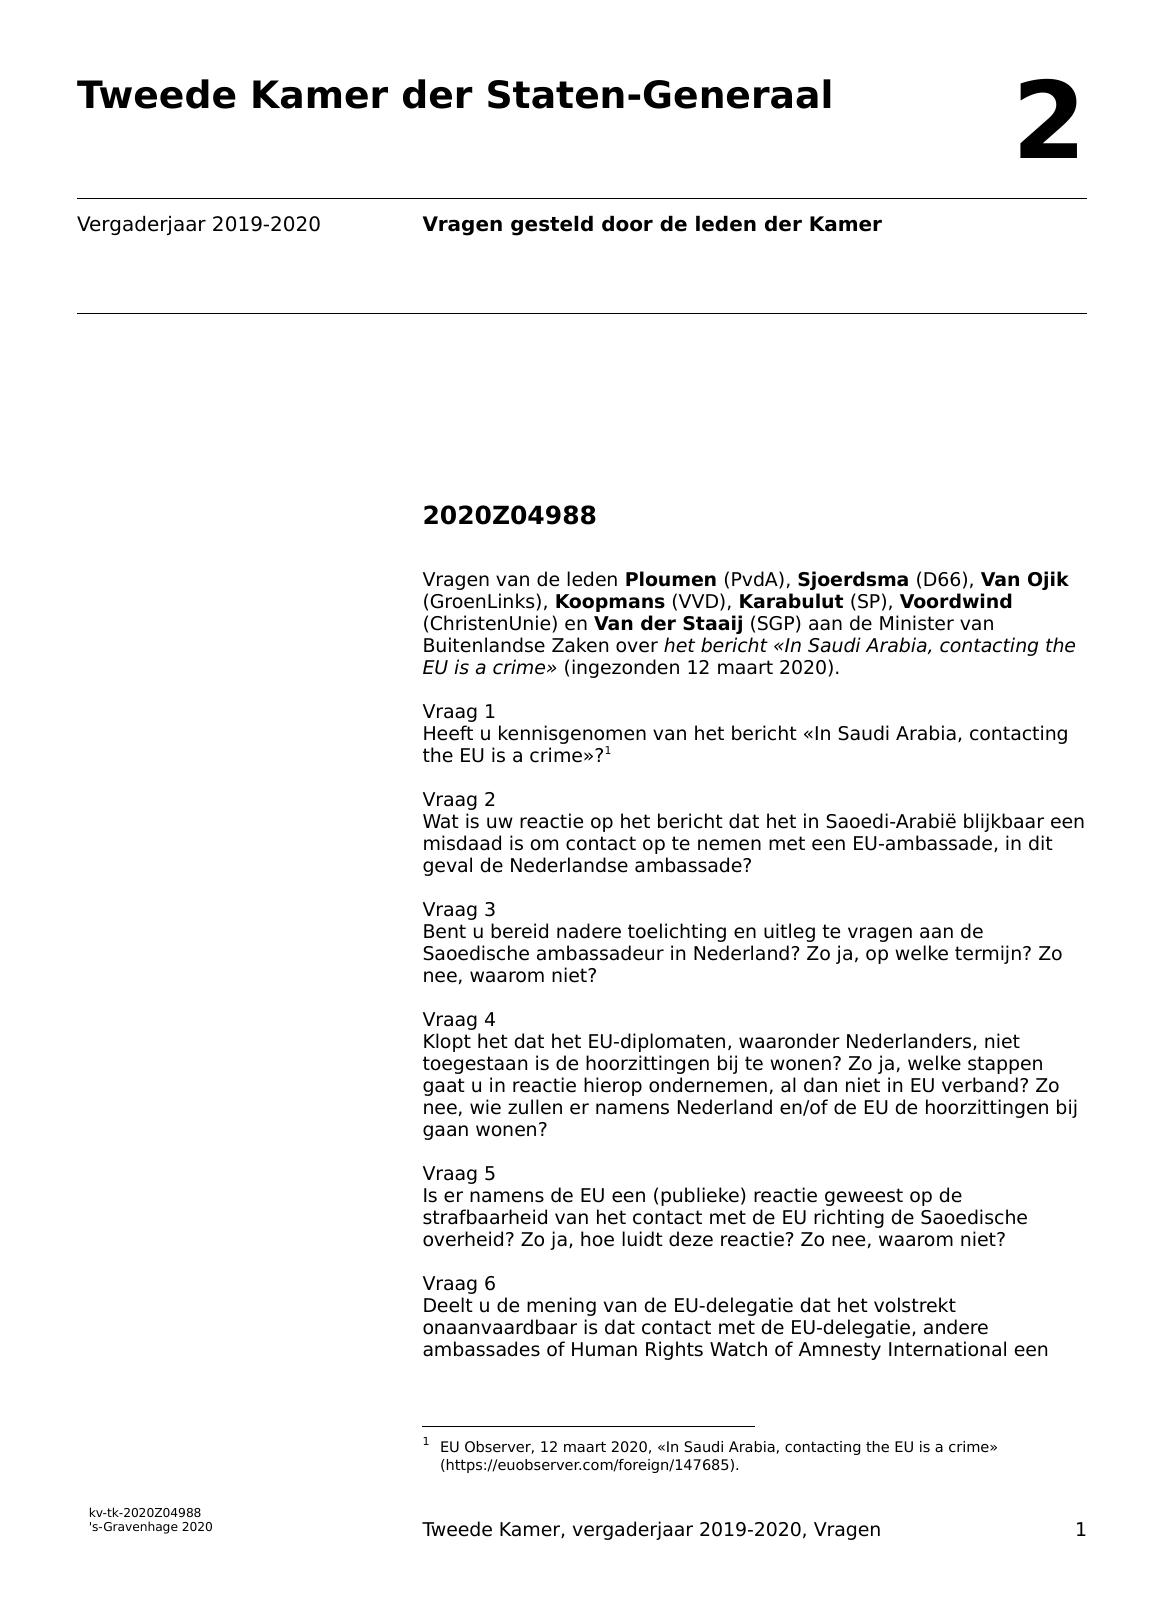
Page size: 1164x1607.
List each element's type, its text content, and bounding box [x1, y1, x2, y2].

text kv-tk-2020Z04988 [88, 1506, 323, 1520]
text Heeft u kennisgenomen van het bericht «In Saudi Arabia, contacting the EU is a crime»? [422, 723, 1087, 767]
text Deelt u de mening van de EU-delegatie dat het volstrekt onaanvaardbaar is dat contact met de EU-delegatie, andere ambassades of Human Rights Watch of Amnesty International een [422, 1295, 1087, 1361]
text Vraag 4 [422, 1009, 1087, 1031]
text 's-Gravenhage 2020 [88, 1520, 323, 1534]
table_header Tweede Kamer der Staten-Generaal [77, 59, 886, 198]
text Vraag 6 [422, 1273, 1087, 1295]
table_cell Vergaderjaar 2019-2020 [77, 199, 422, 313]
text Vraag 1 [422, 701, 1087, 723]
text Vraag 2 [422, 789, 1087, 811]
text Klopt het dat het EU-diplomaten, waaronder Nederlanders, niet toegestaan is de hoorzittingen bij te wonen? Zo ja, welke stappen gaat u in reactie hierop ondernemen, al dan niet in EU verband? Zo nee, wie zullen er namens Nederland en/of de EU de hoorzittingen bij gaan wonen? [422, 1031, 1087, 1141]
text EU Observer, 12 maart 2020, «In Saudi Arabia, contacting the EU is a crime» (https://euobserver.com/foreign/147685). [422, 1435, 1087, 1474]
text Vraag 5 [422, 1163, 1087, 1185]
text Bent u bereid nadere toelichting en uitleg te vragen aan de Saoedische ambassadeur in Nederland? Zo ja, op welke termijn? Zo nee, waarom niet? [422, 921, 1087, 987]
table_header 2 [886, 59, 1087, 198]
table_cell Vragen gesteld door de leden der Kamer [422, 199, 1087, 313]
text Vragen van de leden Ploumen (PvdA), Sjoerdsma (D66), Van Ojik (GroenLinks), Koopmans (VVD), Karabulut (SP), Voordwind (ChristenUnie) en Van der Staaij (SGP) aan de Minister van Buitenlandse Zaken over het bericht «In Saudi Arabia, contacting the EU is a crime» (ingezonden 12 maart 2020). [422, 569, 1087, 679]
text Wat is uw reactie op het bericht dat het in Saoedi-Arabië blijkbaar een misdaad is om contact op te nemen met een EU-ambassade, in dit geval de Nederlandse ambassade? [422, 811, 1087, 877]
text 2020Z04988 [422, 501, 1087, 531]
text Is er namens de EU een (publieke) reactie geweest op de strafbaarheid van het contact met de EU richting de Saoedische overheid? Zo ja, hoe luidt deze reactie? Zo nee, waarom niet? [422, 1185, 1087, 1251]
text Vraag 3 [422, 899, 1087, 921]
